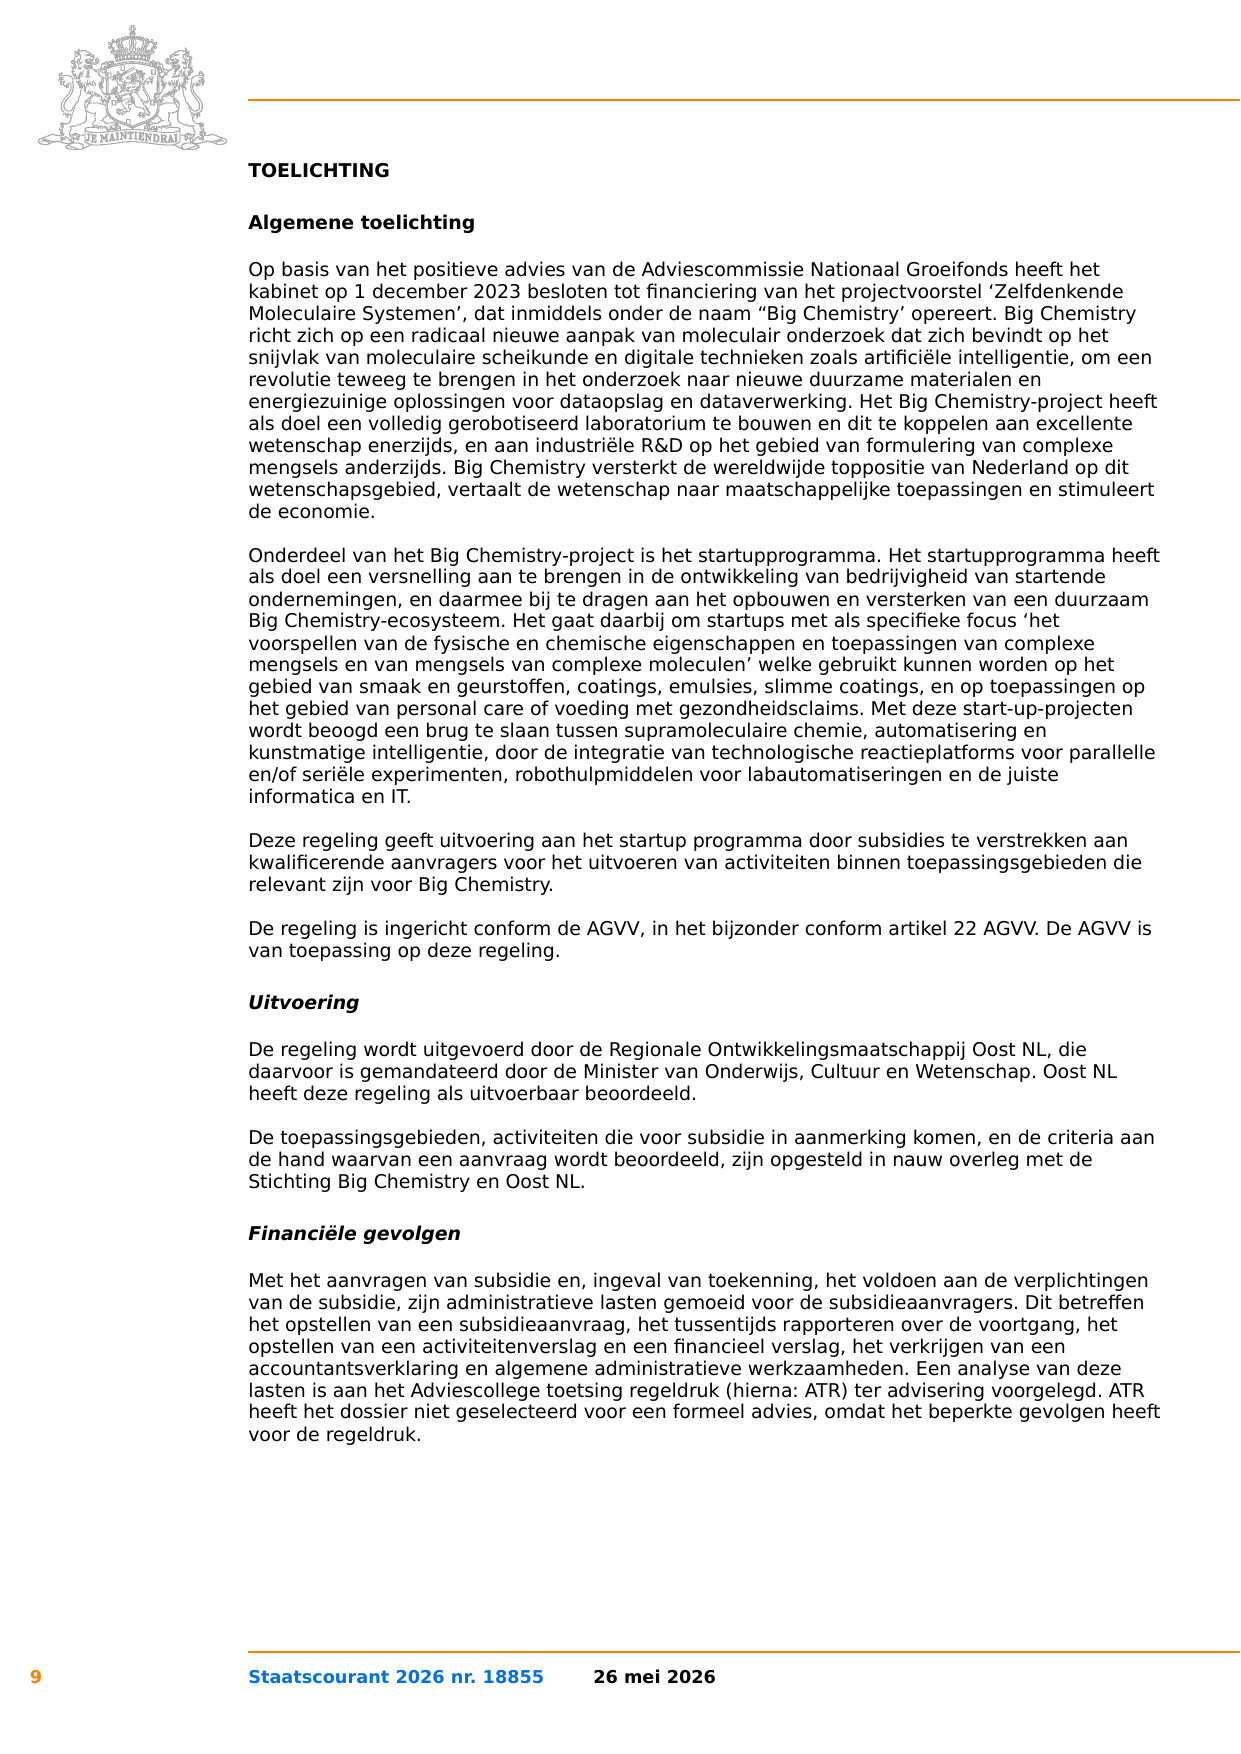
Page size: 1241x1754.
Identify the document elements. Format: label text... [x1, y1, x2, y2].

text De regeling is ingericht conform de AGVV, in het bijzonder conform artikel 22 AGVV. De AGVV is van toepassing op deze regeling. [248, 918, 1163, 962]
subtitle Algemene toelichting [248, 212, 1163, 234]
text Deze regeling geeft uitvoering aan het startup programma door subsidies te verstrekken aan kwalificerende aanvragers voor het uitvoeren van activiteiten binnen toepassingsgebieden die relevant zijn voor Big Chemistry. [248, 830, 1163, 896]
subtitle Financiële gevolgen [248, 1223, 1163, 1244]
text De regeling wordt uitgevoerd door de Regionale Ontwikkelingsmaatschappij Oost NL, die daarvoor is gemandateerd door de Minister van Onderwijs, Cultuur en Wetenschap. Oost NL heeft deze regeling als uitvoerbaar beoordeeld. [248, 1039, 1163, 1105]
text De toepassingsgebieden, activiteiten die voor subsidie in aanmerking komen, en de criteria aan de hand waarvan een aanvraag wordt beoordeeld, zijn opgesteld in nauw overleg met de Stichting Big Chemistry en Oost NL. [248, 1127, 1163, 1193]
text Op basis van het positieve advies van de Adviescommissie Nationaal Groeifonds heeft het kabinet op 1 december 2023 besloten tot financiering van het projectvoorstel ‘Zelfdenkende Moleculaire Systemen’, dat inmiddels onder de naam “Big Chemistry’ opereert. Big Chemistry richt zich op een radicaal nieuwe aanpak van moleculair onderzoek dat zich bevindt op het snijvlak van moleculaire scheikunde en digitale technieken zoals artificiële intelligentie, om een revolutie teweeg te brengen in het onderzoek naar nieuwe duurzame materialen en energiezuinige oplossingen voor dataopslag en dataverwerking. Het Big Chemistry-project heeft als doel een volledig gerobotiseerd laboratorium te bouwen en dit te koppelen aan excellente wetenschap enerzijds, en aan industriële R&D op het gebied van formulering van complexe mengsels anderzijds. Big Chemistry versterkt de wereldwijde toppositie van Nederland op dit wetenschapsgebied, vertaalt de wetenschap naar maatschappelijke toepassingen en stimuleert de economie. [248, 259, 1163, 523]
subtitle Uitvoering [248, 992, 1163, 1014]
picture [38, 25, 227, 150]
text Met het aanvragen van subsidie en, ingeval van toekenning, het voldoen aan de verplichtingen van de subsidie, zijn administratieve lasten gemoeid voor de subsidieaanvragers. Dit betreffen het opstellen van een subsidieaanvraag, het tussentijds rapporteren over de voortgang, het opstellen van een activiteitenverslag en een financieel verslag, het verkrijgen van een accountantsverklaring en algemene administratieve werkzaamheden. Een analyse van deze lasten is aan het Adviescollege toetsing regeldruk (hierna: ATR) ter advisering voorgelegd. ATR heeft het dossier niet geselecteerd voor een formeel advies, omdat het beperkte gevolgen heeft voor de regeldruk. [248, 1269, 1163, 1445]
text Onderdeel van het Big Chemistry-project is het startupprogramma. Het startupprogramma heeft als doel een versnelling aan te brengen in de ontwikkeling van bedrijvigheid van startende ondernemingen, en daarmee bij te dragen aan het opbouwen en versterken van een duurzaam Big Chemistry-ecosysteem. Het gaat daarbij om startups met als specifieke focus ‘het voorspellen van de fysische en chemische eigenschappen en toepassingen van complexe mengsels en van mengsels van complexe moleculen’ welke gebruikt kunnen worden op het gebied van smaak en geurstoffen, coatings, emulsies, slimme coatings, en op toepassingen op het gebied van personal care of voeding met gezondheidsclaims. Met deze start-up-projecten wordt beoogd een brug te slaan tussen supramoleculaire chemie, automatisering en kunstmatige intelligentie, door de integratie van technologische reactieplatforms voor parallelle en/of seriële experimenten, robothulpmiddelen voor labautomatiseringen en de juiste informatica en IT. [248, 544, 1163, 808]
subtitle TOELICHTING [248, 160, 1163, 182]
